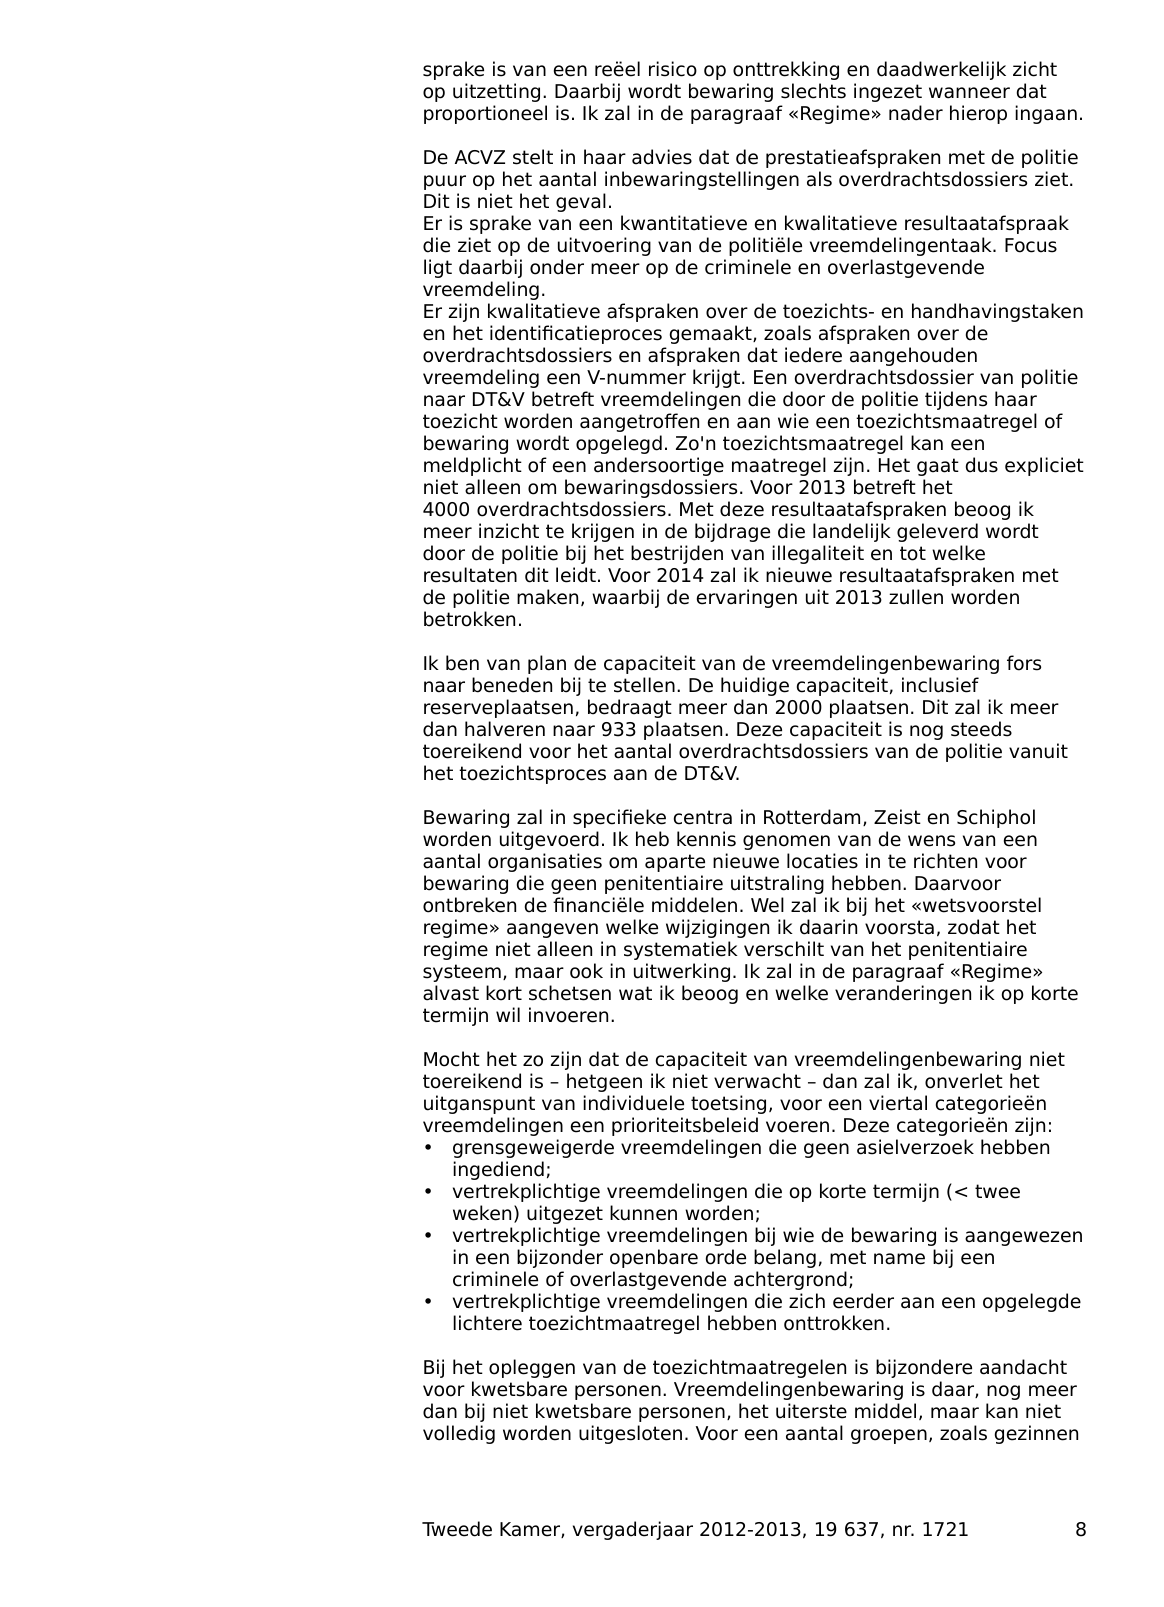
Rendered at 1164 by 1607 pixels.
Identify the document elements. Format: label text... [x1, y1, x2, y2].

text • vertrekplichtige vreemdelingen bij wie de bewaring is aangewezen in een bijzonder openbare orde belang, met name bij een criminele of overlastgevende achtergrond; [422, 1225, 1087, 1291]
text De ACVZ stelt in haar advies dat de prestatieafspraken met de politie puur op het aantal inbewaringstellingen als overdrachtsdossiers ziet. Dit is niet het geval. [422, 147, 1087, 213]
text Er is sprake van een kwantitatieve en kwalitatieve resultaatafspraak die ziet op de uitvoering van de politiële vreemdelingentaak. Focus ligt daarbij onder meer op de criminele en overlastgevende vreemdeling. [422, 213, 1087, 301]
text Bewaring zal in specifieke centra in Rotterdam, Zeist en Schiphol worden uitgevoerd. Ik heb kennis genomen van de wens van een aantal organisaties om aparte nieuwe locaties in te richten voor bewaring die geen penitentiaire uitstraling hebben. Daarvoor ontbreken de financiële middelen. Wel zal ik bij het «wetsvoorstel regime» aangeven welke wijzigingen ik daarin voorsta, zodat het regime niet alleen in systematiek verschilt van het penitentiaire systeem, maar ook in uitwerking. Ik zal in de paragraaf «Regime» alvast kort schetsen wat ik beoog en welke veranderingen ik op korte termijn wil invoeren. [422, 807, 1087, 1027]
text • vertrekplichtige vreemdelingen die op korte termijn (< twee weken) uitgezet kunnen worden; [422, 1181, 1087, 1225]
text • grensgeweigerde vreemdelingen die geen asielverzoek hebben ingediend; [422, 1137, 1087, 1181]
text Er zijn kwalitatieve afspraken over de toezichts- en handhavingstaken en het identificatieproces gemaakt, zoals afspraken over de overdrachtsdossiers en afspraken dat iedere aangehouden vreemdeling een V-nummer krijgt. Een overdrachtsdossier van politie naar DT&V betreft vreemdelingen die door de politie tijdens haar toezicht worden aangetroffen en aan wie een toezichtsmaatregel of bewaring wordt opgelegd. Zo'n toezichtsmaatregel kan een meldplicht of een andersoortige maatregel zijn. Het gaat dus expliciet niet alleen om bewaringsdossiers. Voor 2013 betreft het 4000 overdrachtsdossiers. Met deze resultaatafspraken beoog ik meer inzicht te krijgen in de bijdrage die landelijk geleverd wordt door de politie bij het bestrijden van illegaliteit en tot welke resultaten dit leidt. Voor 2014 zal ik nieuwe resultaatafspraken met de politie maken, waarbij de ervaringen uit 2013 zullen worden betrokken. [422, 301, 1087, 631]
text • vertrekplichtige vreemdelingen die zich eerder aan een opgelegde lichtere toezichtmaatregel hebben onttrokken. [422, 1291, 1087, 1335]
text Mocht het zo zijn dat de capaciteit van vreemdelingenbewaring niet toereikend is – hetgeen ik niet verwacht – dan zal ik, onverlet het uitganspunt van individuele toetsing, voor een viertal categorieën vreemdelingen een prioriteitsbeleid voeren. Deze categorieën zijn: [422, 1049, 1087, 1137]
text sprake is van een reëel risico op onttrekking en daadwerkelijk zicht op uitzetting. Daarbij wordt bewaring slechts ingezet wanneer dat proportioneel is. Ik zal in de paragraaf «Regime» nader hierop ingaan. [422, 59, 1087, 125]
text Ik ben van plan de capaciteit van de vreemdelingenbewaring fors naar beneden bij te stellen. De huidige capaciteit, inclusief reserveplaatsen, bedraagt meer dan 2000 plaatsen. Dit zal ik meer dan halveren naar 933 plaatsen. Deze capaciteit is nog steeds toereikend voor het aantal overdrachtsdossiers van de politie vanuit het toezichtsproces aan de DT&V. [422, 653, 1087, 785]
text Bij het opleggen van de toezichtmaatregelen is bijzondere aandacht voor kwetsbare personen. Vreemdelingenbewaring is daar, nog meer dan bij niet kwetsbare personen, het uiterste middel, maar kan niet volledig worden uitgesloten. Voor een aantal groepen, zoals gezinnen [422, 1357, 1087, 1445]
